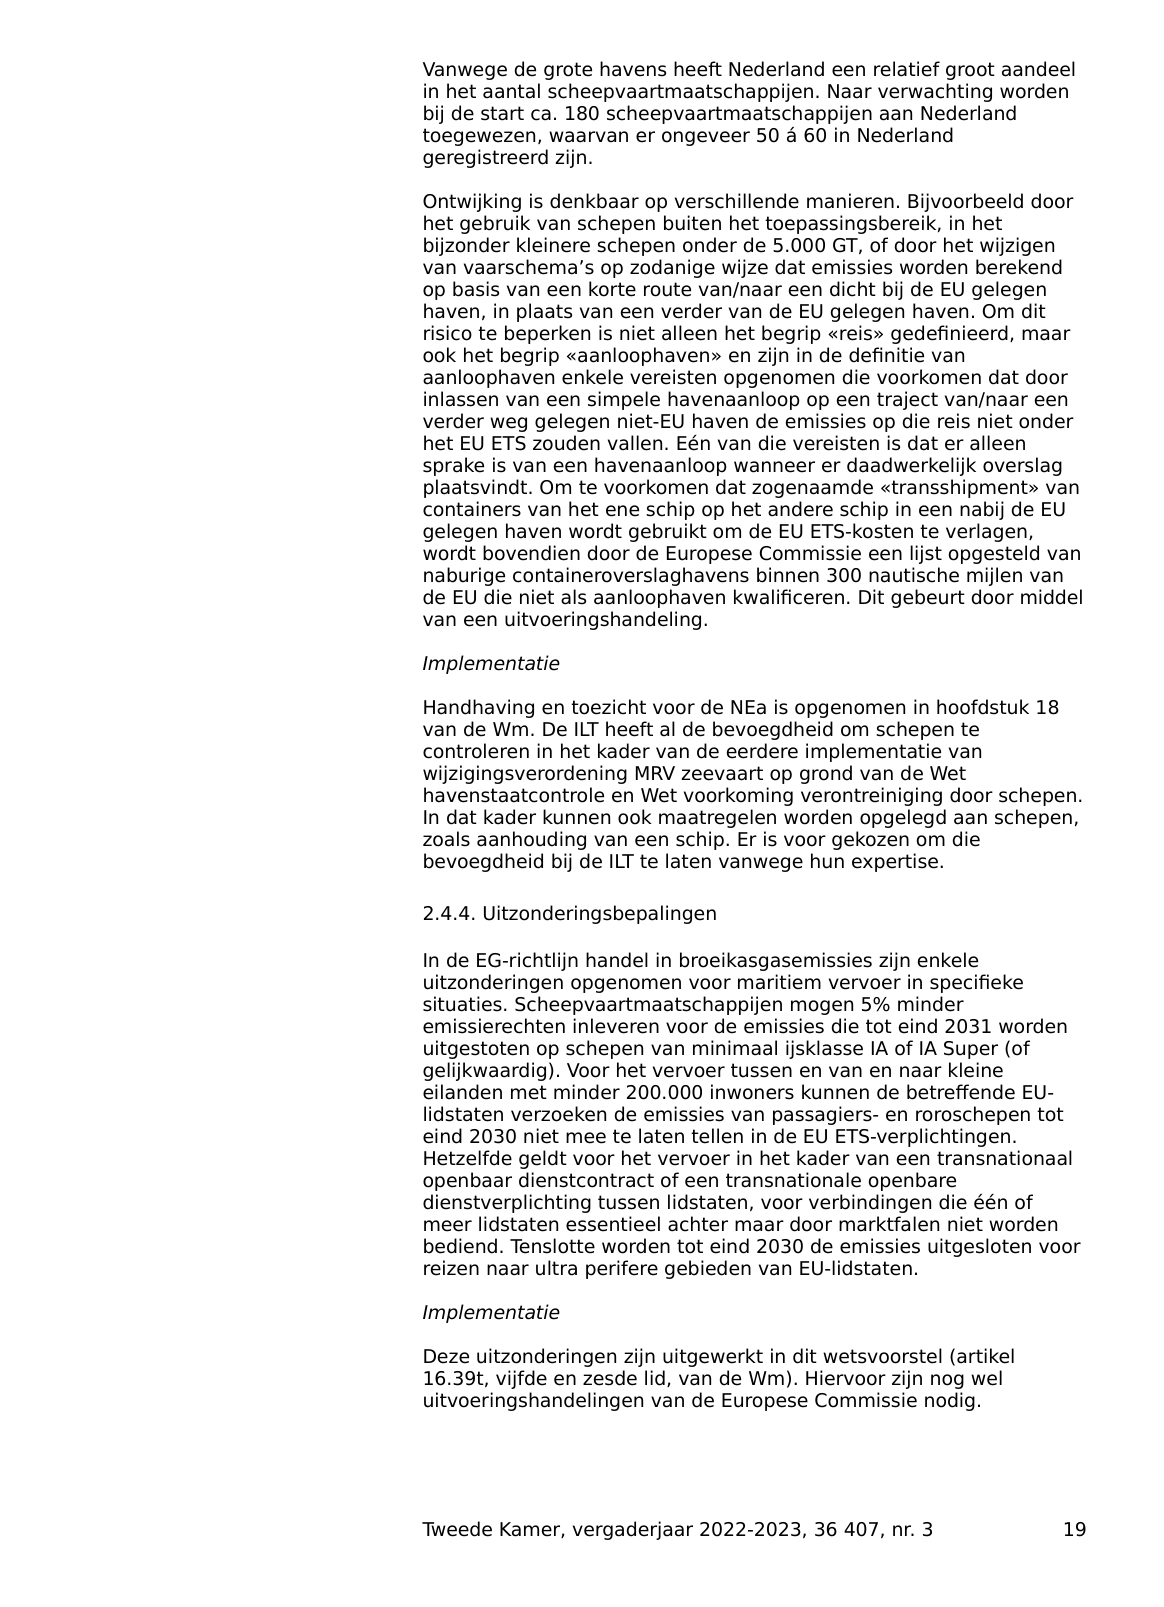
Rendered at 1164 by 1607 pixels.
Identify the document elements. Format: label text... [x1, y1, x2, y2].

text Deze uitzonderingen zijn uitgewerkt in dit wetsvoorstel (artikel 16.39t, vijfde en zesde lid, van de Wm). Hiervoor zijn nog wel uitvoeringshandelingen van de Europese Commissie nodig. [422, 1346, 1087, 1412]
subtitle Implementatie [422, 1302, 1087, 1324]
subtitle Implementatie [422, 653, 1087, 675]
subtitle 2.4.4. Uitzonderingsbepalingen [422, 903, 1087, 925]
text Ontwijking is denkbaar op verschillende manieren. Bijvoorbeeld door het gebruik van schepen buiten het toepassingsbereik, in het bijzonder kleinere schepen onder de 5.000 GT, of door het wijzigen van vaarschema’s op zodanige wijze dat emissies worden berekend op basis van een korte route van/naar een dicht bij de EU gelegen haven, in plaats van een verder van de EU gelegen haven. Om dit risico te beperken is niet alleen het begrip «reis» gedefinieerd, maar ook het begrip «aanloophaven» en zijn in de definitie van aanloophaven enkele vereisten opgenomen die voorkomen dat door inlassen van een simpele havenaanloop op een traject van/naar een verder weg gelegen niet-EU haven de emissies op die reis niet onder het EU ETS zouden vallen. Eén van die vereisten is dat er alleen sprake is van een havenaanloop wanneer er daadwerkelijk overslag plaatsvindt. Om te voorkomen dat zogenaamde «transshipment» van containers van het ene schip op het andere schip in een nabij de EU gelegen haven wordt gebruikt om de EU ETS-kosten te verlagen, wordt bovendien door de Europese Commissie een lijst opgesteld van naburige containeroverslaghavens binnen 300 nautische mijlen van de EU die niet als aanloophaven kwalificeren. Dit gebeurt door middel van een uitvoeringshandeling. [422, 191, 1087, 631]
text In de EG-richtlijn handel in broeikasgasemissies zijn enkele uitzonderingen opgenomen voor maritiem vervoer in specifieke situaties. Scheepvaartmaatschappijen mogen 5% minder emissierechten inleveren voor de emissies die tot eind 2031 worden uitgestoten op schepen van minimaal ijsklasse IA of IA Super (of gelijkwaardig). Voor het vervoer tussen en van en naar kleine eilanden met minder 200.000 inwoners kunnen de betreffende EU-lidstaten verzoeken de emissies van passagiers- en roroschepen tot eind 2030 niet mee te laten tellen in de EU ETS-verplichtingen. Hetzelfde geldt voor het vervoer in het kader van een transnationaal openbaar dienstcontract of een transnationale openbare dienstverplichting tussen lidstaten, voor verbindingen die één of meer lidstaten essentieel achter maar door marktfalen niet worden bediend. Tenslotte worden tot eind 2030 de emissies uitgesloten voor reizen naar ultra perifere gebieden van EU-lidstaten. [422, 950, 1087, 1279]
text Handhaving en toezicht voor de NEa is opgenomen in hoofdstuk 18 van de Wm. De ILT heeft al de bevoegdheid om schepen te controleren in het kader van de eerdere implementatie van wijzigingsverordening MRV zeevaart op grond van de Wet havenstaatcontrole en Wet voorkoming verontreiniging door schepen. In dat kader kunnen ook maatregelen worden opgelegd aan schepen, zoals aanhouding van een schip. Er is voor gekozen om die bevoegdheid bij de ILT te laten vanwege hun expertise. [422, 697, 1087, 873]
text Vanwege de grote havens heeft Nederland een relatief groot aandeel in het aantal scheepvaartmaatschappijen. Naar verwachting worden bij de start ca. 180 scheepvaartmaatschappijen aan Nederland toegewezen, waarvan er ongeveer 50 á 60 in Nederland geregistreerd zijn. [422, 59, 1087, 169]
